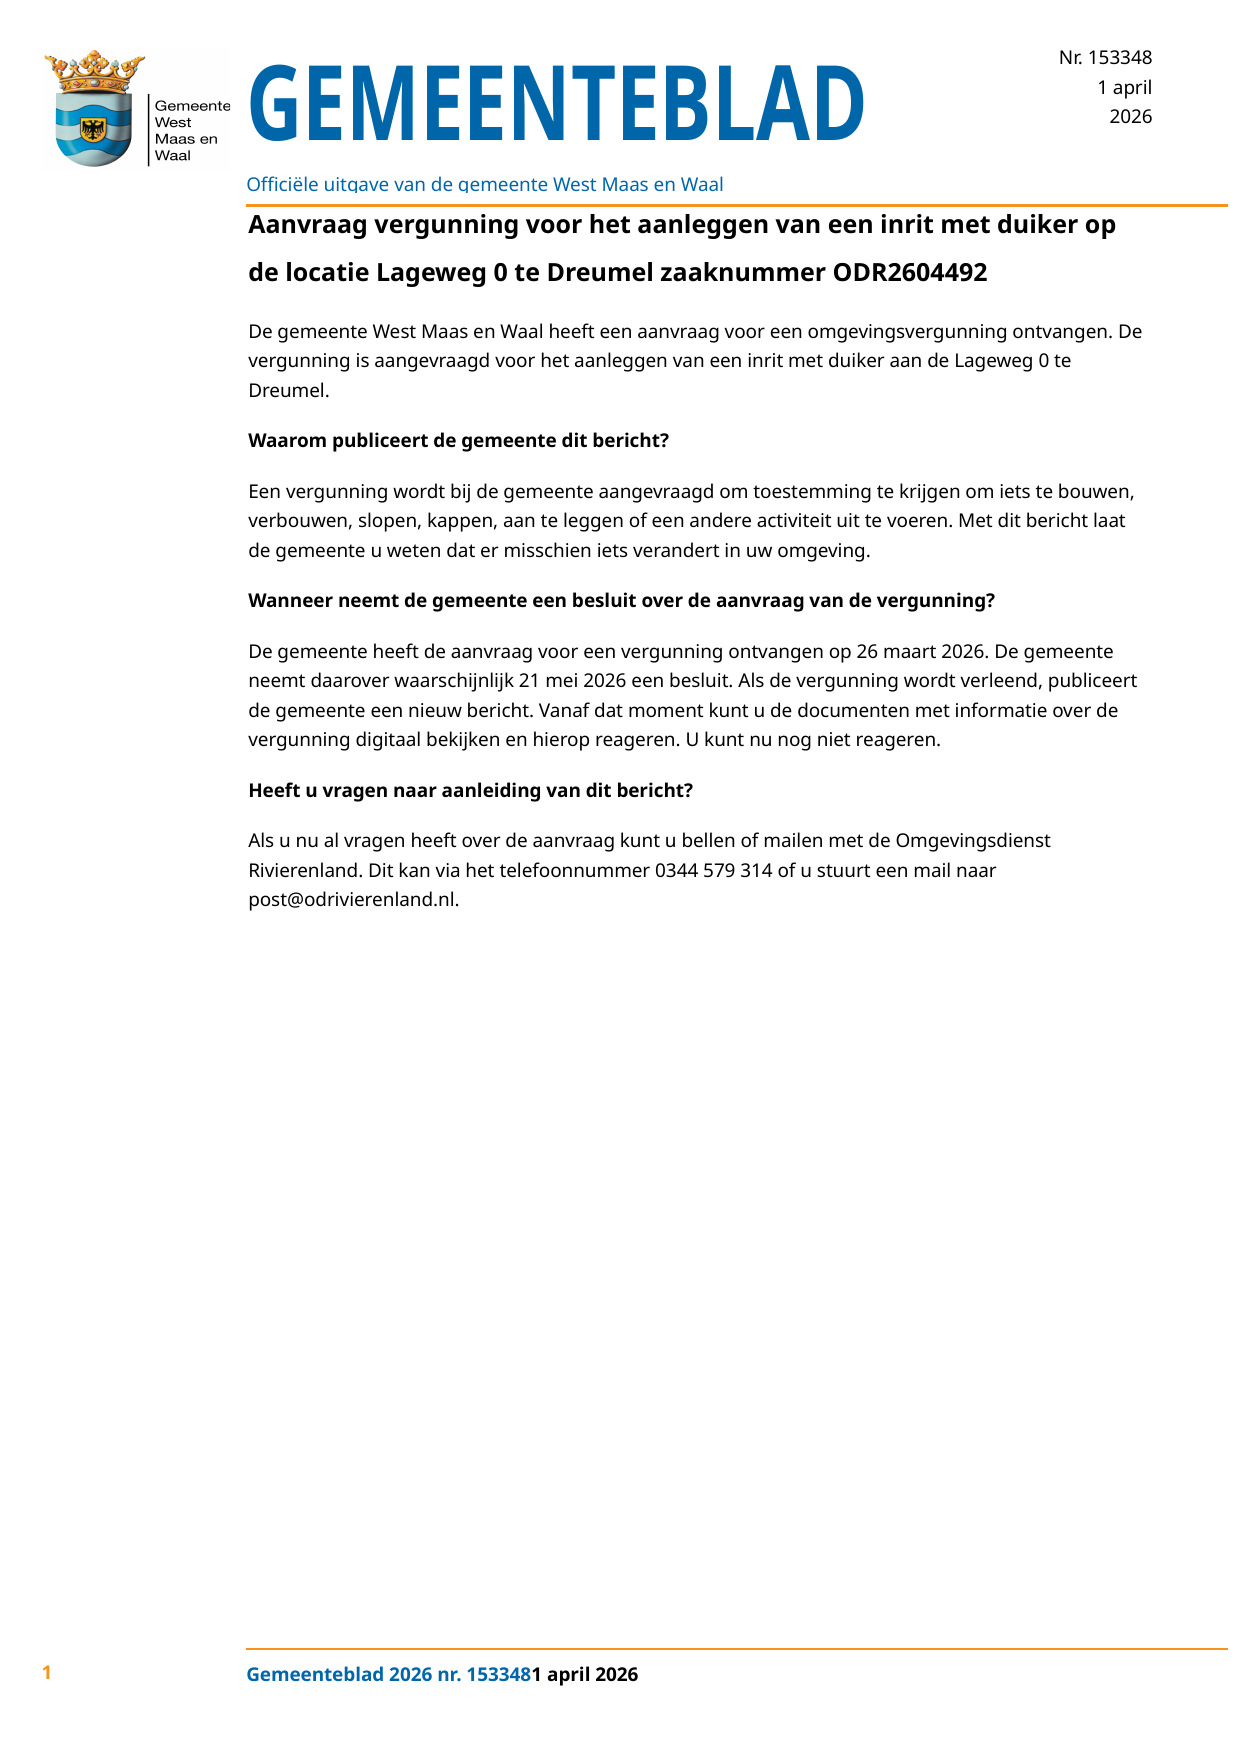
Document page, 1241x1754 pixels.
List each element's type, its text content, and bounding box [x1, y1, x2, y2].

text Aanvraag vergunning voor het aanleggen van een inrit met duiker op de locatie Lageweg 0 te Dreumel zaaknummer ODR2604492 [248, 207, 1152, 288]
text Als u nu al vragen heeft over de aanvraag kunt u bellen of mailen met de Omgevingsdienst Rivierenland. Dit kan via het telefoonnummer 0344 579 314 of u stuurt een mail naar post@odrivierenland.nl. [248, 827, 1152, 912]
text Wanneer neemt de gemeente een besluit over de aanvraag van de vergunning? [248, 587, 1152, 613]
text Heeft u vragen naar aanleiding van dit bericht? [248, 777, 1152, 803]
text De gemeente West Maas en Waal heeft een aanvraag voor een omgevingsvergunning ontvangen. De vergunning is aangevraagd voor het aanleggen van een inrit met duiker aan de Lageweg 0 te Dreumel. [248, 318, 1152, 403]
text Een vergunning wordt bij de gemeente aangevraagd om toestemming te krijgen om iets te bouwen, verbouwen, slopen, kappen, aan te leggen of een andere activiteit uit te voeren. Met dit bericht laat de gemeente u weten dat er misschien iets verandert in uw omgeving. [248, 478, 1152, 563]
text De gemeente heeft de aanvraag voor een vergunning ontvangen op 26 maart 2026. De gemeente neemt daarover waarschijnlijk 21 mei 2026 een besluit. Als de vergunning wordt verleend, publiceert de gemeente een nieuw bericht. Vanaf dat moment kunt u de documenten met informatie over de vergunning digitaal bekijken en hierop reageren. U kunt nu nog niet reageren. [248, 638, 1152, 752]
picture [41, 47, 231, 172]
text Waarom publiceert de gemeente dit bericht? [248, 427, 1152, 453]
